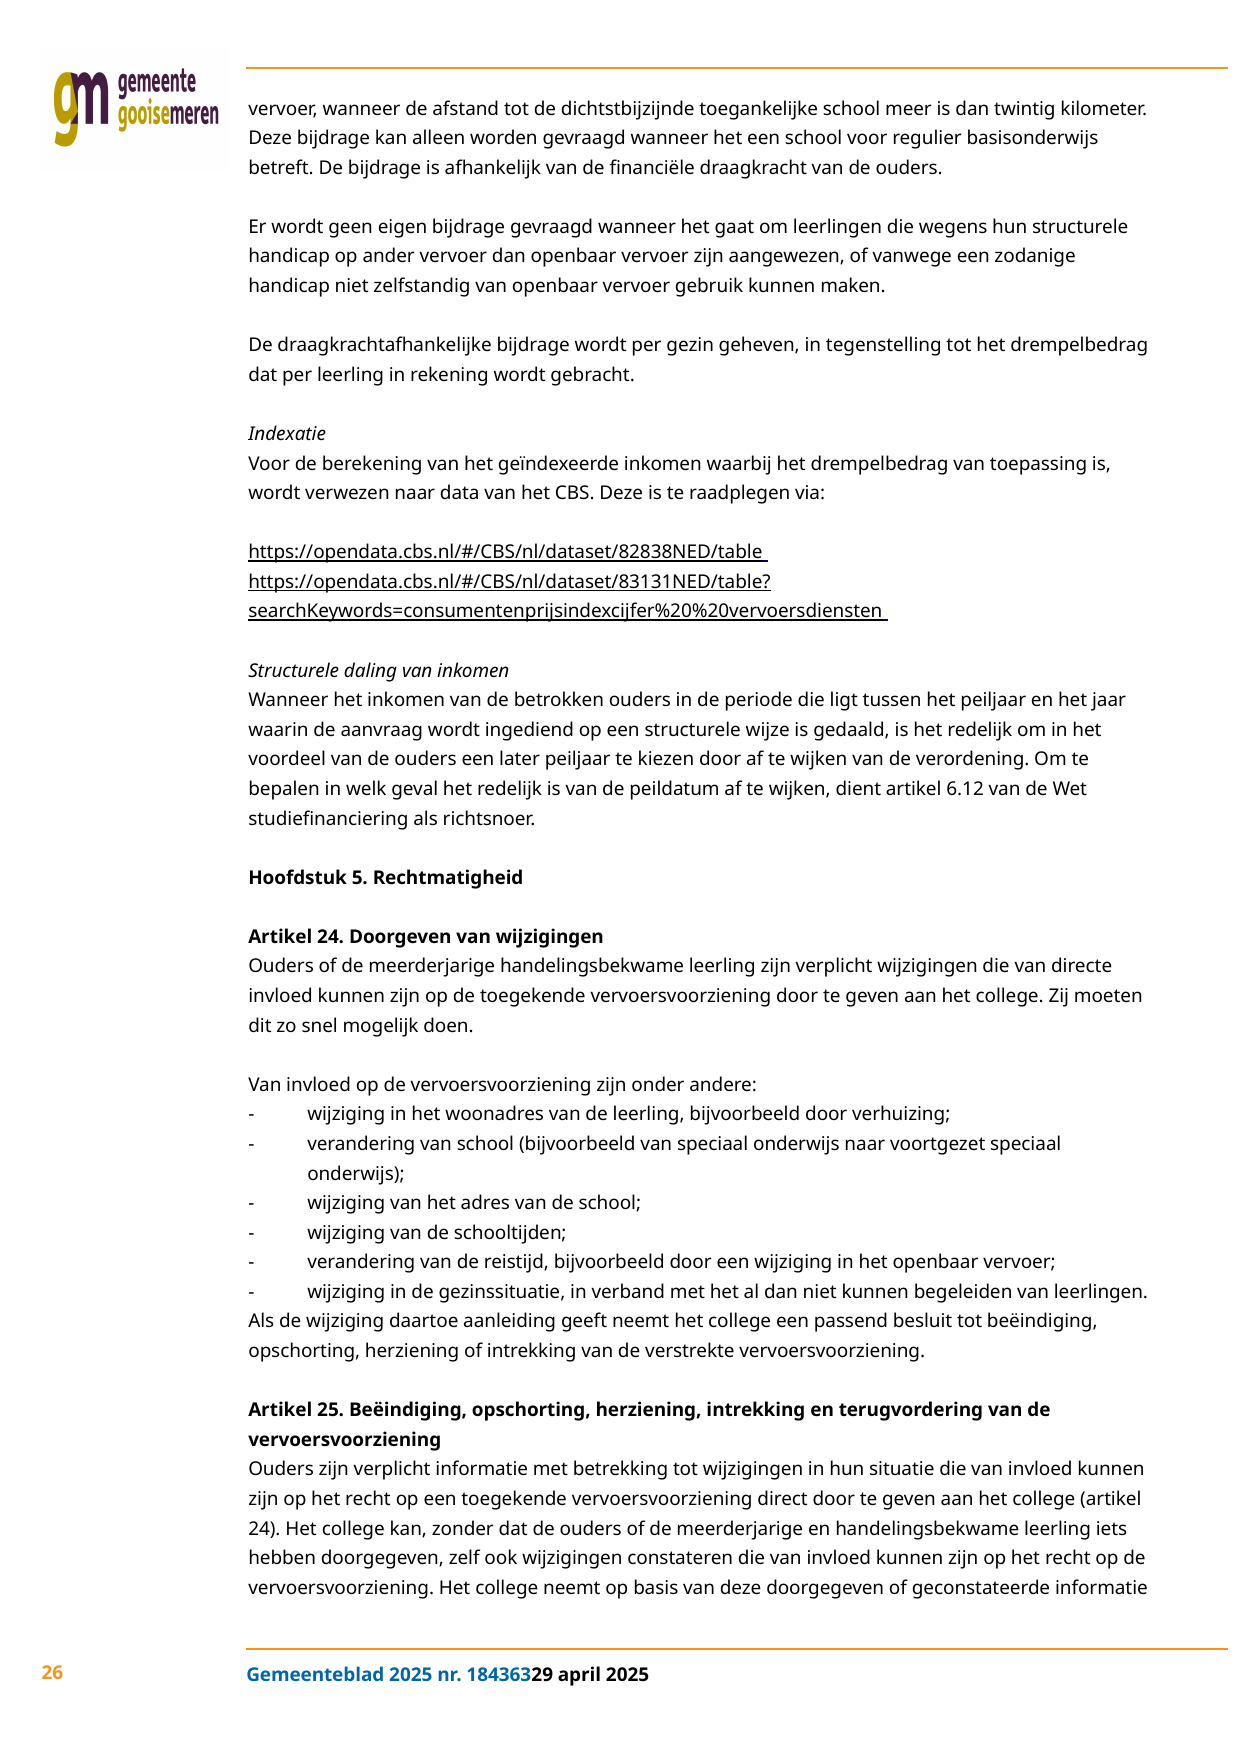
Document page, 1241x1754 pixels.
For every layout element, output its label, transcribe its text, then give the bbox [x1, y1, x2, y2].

text Artikel 24. Doorgeven van wijzigingen [248, 923, 1152, 949]
text https://opendata.cbs.nl/#/CBS/nl/dataset/82838NED/table [248, 538, 1152, 564]
list wijziging van het adres van de school; [248, 1189, 1152, 1215]
text Wanneer het inkomen van de betrokken ouders in de periode die ligt tussen het peiljaar en het jaar waarin de aanvraag wordt ingediend op een structurele wijze is gedaald, is het redelijk om in het voordeel van de ouders een later peiljaar te kiezen door af te wijken van de verordening. Om te bepalen in welk geval het redelijk is van de peildatum af te wijken, dient artikel 6.12 van de Wet studiefinanciering als richtsnoer. [248, 686, 1152, 831]
text Ouders of de meerderjarige handelingsbekwame leerling zijn verplicht wijzigingen die van directe invloed kunnen zijn op de toegekende vervoersvoorziening door te geven aan het college. Zij moeten dit zo snel mogelijk doen. [248, 953, 1152, 1038]
text Artikel 25. Beëindiging, opschorting, herziening, intrekking en terugvordering van de vervoersvoorziening [248, 1396, 1152, 1452]
text Er wordt geen eigen bijdrage gevraagd wanneer het gaat om leerlingen die wegens hun structurele handicap op ander vervoer dan openbaar vervoer zijn aangewezen, of vanwege een zodanige handicap niet zelfstandig van openbaar vervoer gebruik kunnen maken. [248, 213, 1152, 298]
text Hoofdstuk 5. Rechtmatigheid [248, 864, 1152, 890]
text Structurele daling van inkomen [248, 657, 1152, 683]
text Indexatie [248, 420, 1152, 446]
text Als de wijziging daartoe aanleiding geeft neemt het college een passend besluit tot beëindiging, opschorting, herziening of intrekking van de verstrekte vervoersvoorziening. [248, 1308, 1152, 1363]
list wijziging van de schooltijden; [248, 1219, 1152, 1245]
text De draagkrachtafhankelijke bijdrage wordt per gezin geheven, in tegenstelling tot het drempelbedrag dat per leerling in rekening wordt gebracht. [248, 331, 1152, 387]
text Van invloed op de vervoersvoorziening zijn onder andere: [248, 1071, 1152, 1097]
text vervoer, wanneer de afstand tot de dichtstbijzijnde toegankelijke school meer is dan twintig kilometer. Deze bijdrage kan alleen worden gevraagd wanneer het een school voor regulier basisonderwijs betreft. De bijdrage is afhankelijk van de financiële draagkracht van de ouders. [248, 95, 1152, 180]
list wijziging in het woonadres van de leerling, bijvoorbeeld door verhuizing; [248, 1101, 1152, 1126]
picture [41, 47, 231, 172]
text https://opendata.cbs.nl/#/CBS/nl/dataset/83131NED/table?searchKeywords=consumentenprijsindexcijfer%20%20vervoersdiensten [248, 568, 1152, 623]
list verandering van de reistijd, bijvoorbeeld door een wijziging in het openbaar vervoer; [248, 1248, 1152, 1274]
text Ouders zijn verplicht informatie met betrekking tot wijzigingen in hun situatie die van invloed kunnen zijn op het recht op een toegekende vervoersvoorziening direct door te geven aan het college (artikel 24). Het college kan, zonder dat de ouders of de meerderjarige en handelingsbekwame leerling iets hebben doorgegeven, zelf ook wijzigingen constateren die van invloed kunnen zijn op het recht op de vervoersvoorziening. Het college neemt op basis van deze doorgegeven of geconstateerde informatie [248, 1456, 1152, 1600]
text Voor de berekening van het geïndexeerde inkomen waarbij het drempelbedrag van toepassing is, wordt verwezen naar data van het CBS. Deze is te raadplegen via: [248, 450, 1152, 505]
list wijziging in de gezinssituatie, in verband met het al dan niet kunnen begeleiden van leerlingen. [248, 1278, 1152, 1304]
list verandering van school (bijvoorbeeld van speciaal onderwijs naar voortgezet speciaal onderwijs); [248, 1130, 1152, 1186]
